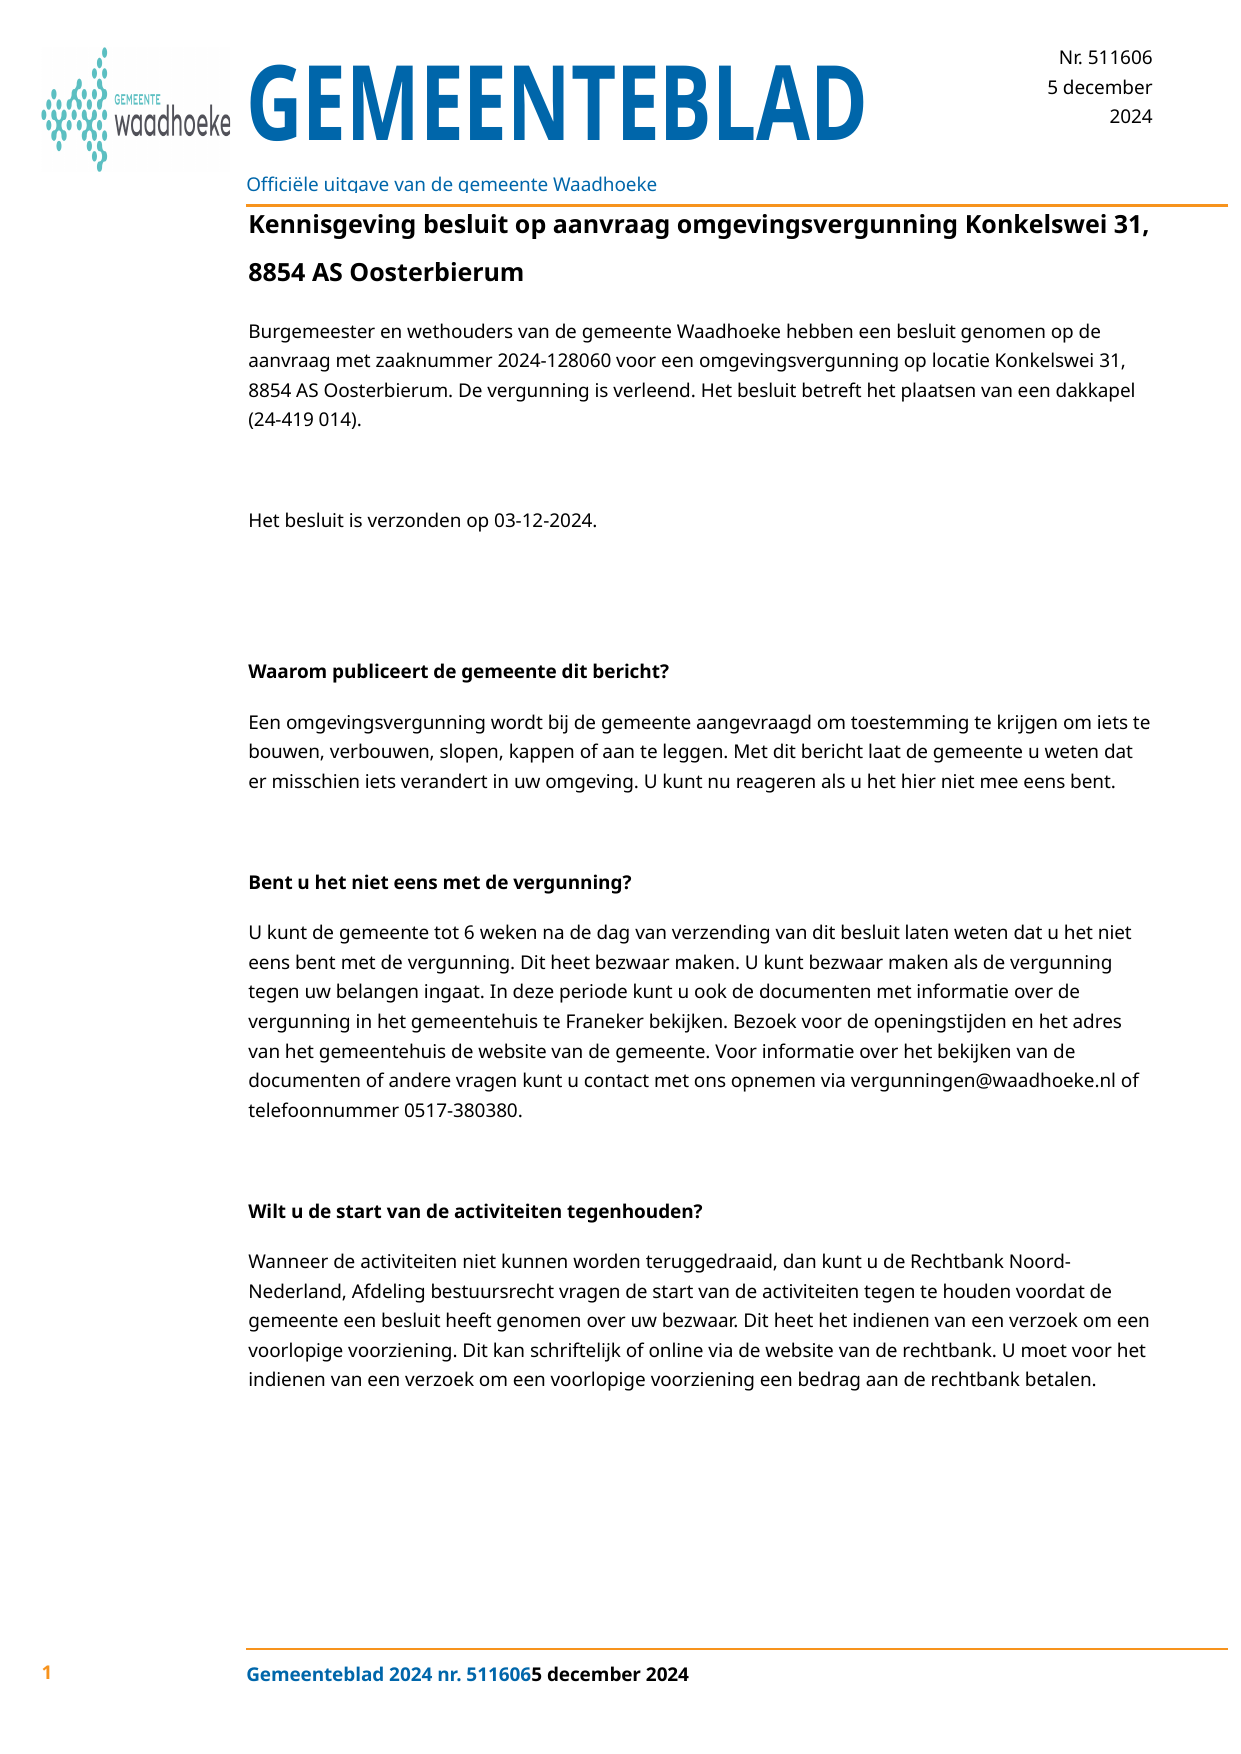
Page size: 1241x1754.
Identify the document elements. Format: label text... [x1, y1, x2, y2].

text Kennisgeving besluit op aanvraag omgevingsvergunning Konkelswei 31, 8854 AS Oosterbierum [248, 207, 1152, 288]
text Wilt u de start van de activiteiten tegenhouden? [248, 1198, 1152, 1224]
text Het besluit is verzonden op 03-12-2024. [248, 507, 1152, 533]
text Wanneer de activiteiten niet kunnen worden teruggedraaid, dan kunt u de Rechtbank Noord-Nederland, Afdeling bestuursrecht vragen de start van de activiteiten tegen te houden voordat de gemeente een besluit heeft genomen over uw bezwaar. Dit heet het indienen van een verzoek om een voorlopige voorziening. Dit kan schriftelijk of online via de website van de rechtbank. U moet voor het indienen van een verzoek om een voorlopige voorziening een bedrag aan de rechtbank betalen. [248, 1248, 1152, 1392]
picture [41, 47, 231, 172]
text Een omgevingsvergunning wordt bij de gemeente aangevraagd om toestemming te krijgen om iets te bouwen, verbouwen, slopen, kappen of aan te leggen. Met dit bericht laat de gemeente u weten dat er misschien iets verandert in uw omgeving. U kunt nu reageren als u het hier niet mee eens bent. [248, 709, 1152, 794]
text Waarom publiceert de gemeente dit bericht? [248, 659, 1152, 684]
text Burgemeester en wethouders van de gemeente Waadhoeke hebben een besluit genomen op de aanvraag met zaaknummer 2024-128060 voor een omgevingsvergunning op locatie Konkelswei 31, 8854 AS Oosterbierum. De vergunning is verleend. Het besluit betreft het plaatsen van een dakkapel (24-419 014). [248, 318, 1152, 432]
text Bent u het niet eens met de vergunning? [248, 869, 1152, 895]
text U kunt de gemeente tot 6 weken na de dag van verzending van dit besluit laten weten dat u het niet eens bent met de vergunning. Dit heet bezwaar maken. U kunt bezwaar maken als de vergunning tegen uw belangen ingaat. In deze periode kunt u ook de documenten met informatie over de vergunning in het gemeentehuis te Franeker bekijken. Bezoek voor de openingstijden en het adres van het gemeentehuis de website van de gemeente. Voor informatie over het bekijken van de documenten of andere vragen kunt u contact met ons opnemen via vergunningen@waadhoeke.nl of telefoonnummer 0517-380380. [248, 919, 1152, 1123]
